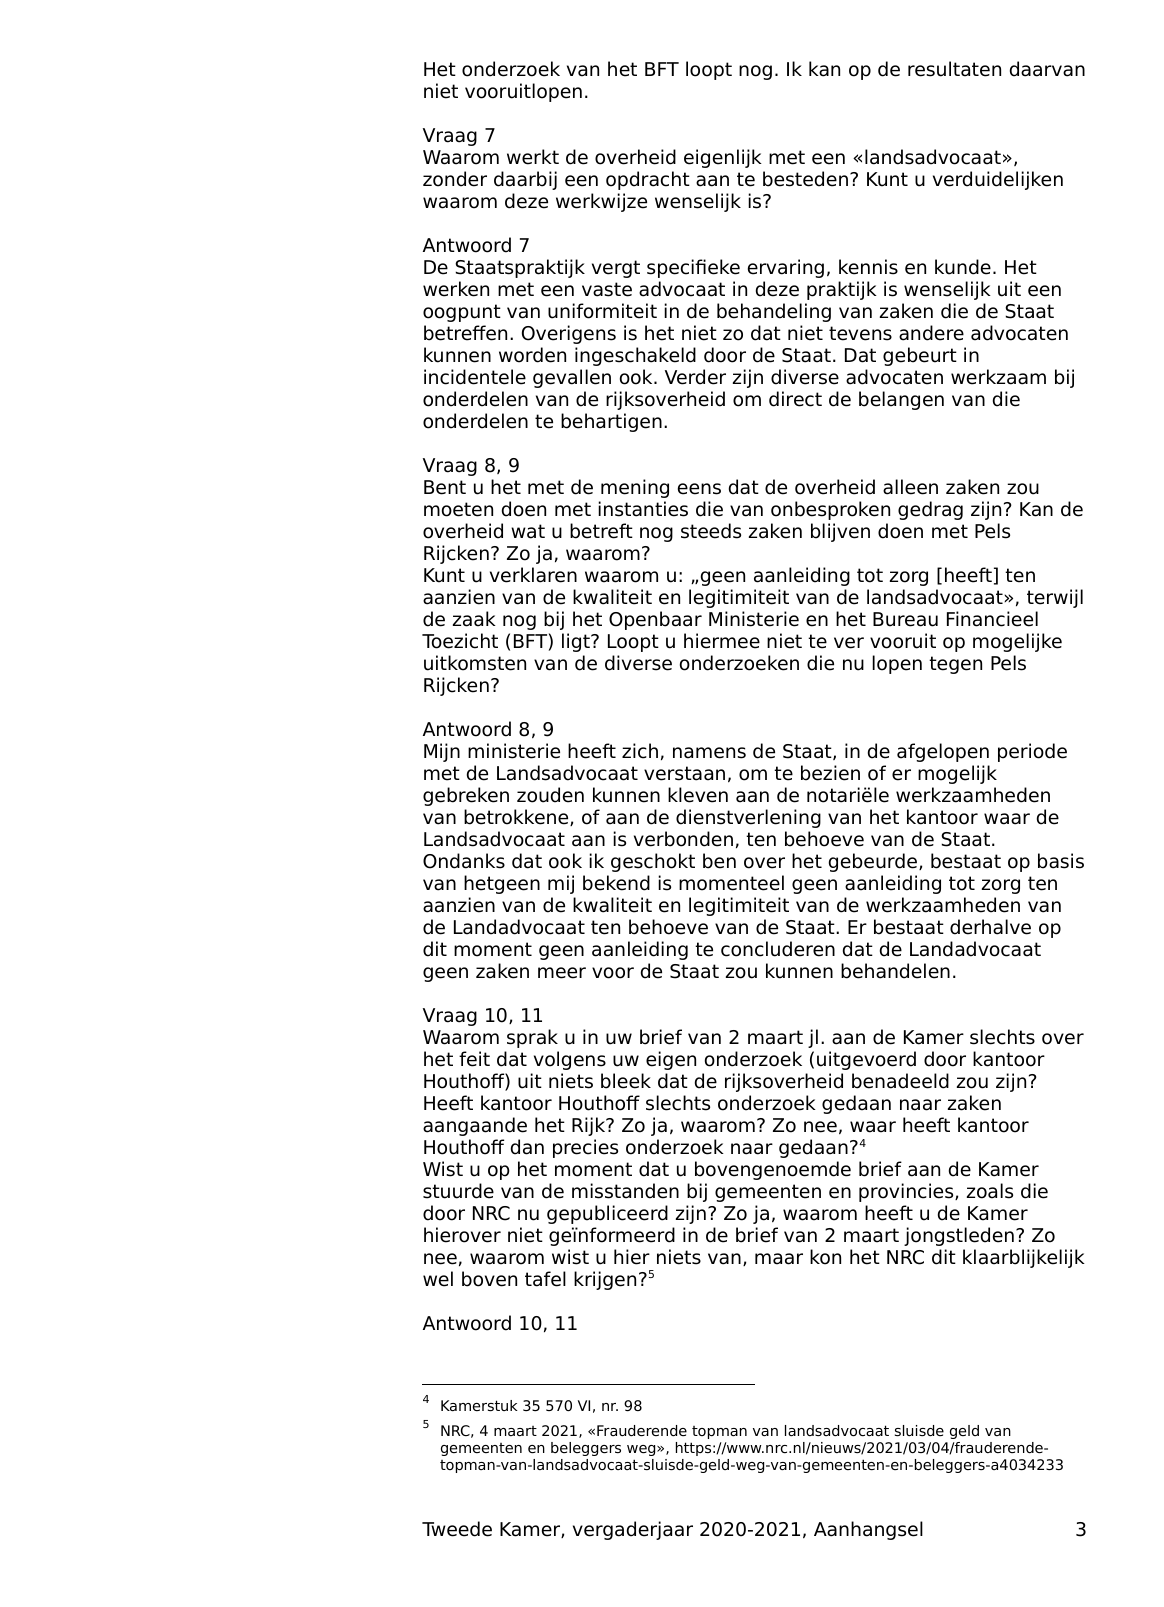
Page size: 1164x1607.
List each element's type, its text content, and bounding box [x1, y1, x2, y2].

text Vraag 10, 11 [422, 1005, 1087, 1027]
text Het onderzoek van het BFT loopt nog. Ik kan op de resultaten daarvan niet vooruitlopen. [422, 59, 1087, 103]
text NRC, 4 maart 2021, «Frauderende topman van landsadvocaat sluisde geld van gemeenten en beleggers weg», https://www.nrc.nl/nieuws/2021/03/04/frauderende-topman-van-landsadvocaat-sluisde-geld-weg-van-gemeenten-en-beleggers-a4034233 [422, 1418, 1087, 1474]
text Antwoord 10, 11 [422, 1313, 1087, 1335]
text Antwoord 8, 9 [422, 719, 1087, 741]
text Vraag 7 [422, 125, 1087, 147]
text Ondanks dat ook ik geschokt ben over het gebeurde, bestaat op basis van hetgeen mij bekend is momenteel geen aanleiding tot zorg ten aanzien van de kwaliteit en legitimiteit van de werkzaamheden van de Landadvocaat ten behoeve van de Staat. Er bestaat derhalve op dit moment geen aanleiding te concluderen dat de Landadvocaat geen zaken meer voor de Staat zou kunnen behandelen. [422, 851, 1087, 983]
text Vraag 8, 9 [422, 455, 1087, 477]
text Bent u het met de mening eens dat de overheid alleen zaken zou moeten doen met instanties die van onbesproken gedrag zijn? Kan de overheid wat u betreft nog steeds zaken blijven doen met Pels Rijcken? Zo ja, waarom? [422, 477, 1087, 565]
text Wist u op het moment dat u bovengenoemde brief aan de Kamer stuurde van de misstanden bij gemeenten en provincies, zoals die door NRC nu gepubliceerd zijn? Zo ja, waarom heeft u de Kamer hierover niet geïnformeerd in de brief van 2 maart jongstleden? Zo nee, waarom wist u hier niets van, maar kon het NRC dit klaarblijkelijk wel boven tafel krijgen? [422, 1159, 1087, 1291]
text Kamerstuk 35 570 VI, nr. 98 [422, 1393, 1087, 1416]
text De Staatspraktijk vergt specifieke ervaring, kennis en kunde. Het werken met een vaste advocaat in deze praktijk is wenselijk uit een oogpunt van uniformiteit in de behandeling van zaken die de Staat betreffen. Overigens is het niet zo dat niet tevens andere advocaten kunnen worden ingeschakeld door de Staat. Dat gebeurt in incidentele gevallen ook. Verder zijn diverse advocaten werkzaam bij onderdelen van de rijksoverheid om direct de belangen van die onderdelen te behartigen. [422, 257, 1087, 433]
text Kunt u verklaren waarom u: „geen aanleiding tot zorg [heeft] ten aanzien van de kwaliteit en legitimiteit van de landsadvocaat», terwijl de zaak nog bij het Openbaar Ministerie en het Bureau Financieel Toezicht (BFT) ligt? Loopt u hiermee niet te ver vooruit op mogelijke uitkomsten van de diverse onderzoeken die nu lopen tegen Pels Rijcken? [422, 565, 1087, 697]
text Mijn ministerie heeft zich, namens de Staat, in de afgelopen periode met de Landsadvocaat verstaan, om te bezien of er mogelijk gebreken zouden kunnen kleven aan de notariële werkzaamheden van betrokkene, of aan de dienstverlening van het kantoor waar de Landsadvocaat aan is verbonden, ten behoeve van de Staat. [422, 741, 1087, 851]
text Antwoord 7 [422, 235, 1087, 257]
text Waarom werkt de overheid eigenlijk met een «landsadvocaat», zonder daarbij een opdracht aan te besteden? Kunt u verduidelijken waarom deze werkwijze wenselijk is? [422, 147, 1087, 213]
text Waarom sprak u in uw brief van 2 maart jl. aan de Kamer slechts over het feit dat volgens uw eigen onderzoek (uitgevoerd door kantoor Houthoff) uit niets bleek dat de rijksoverheid benadeeld zou zijn? Heeft kantoor Houthoff slechts onderzoek gedaan naar zaken aangaande het Rijk? Zo ja, waarom? Zo nee, waar heeft kantoor Houthoff dan precies onderzoek naar gedaan? [422, 1027, 1087, 1159]
